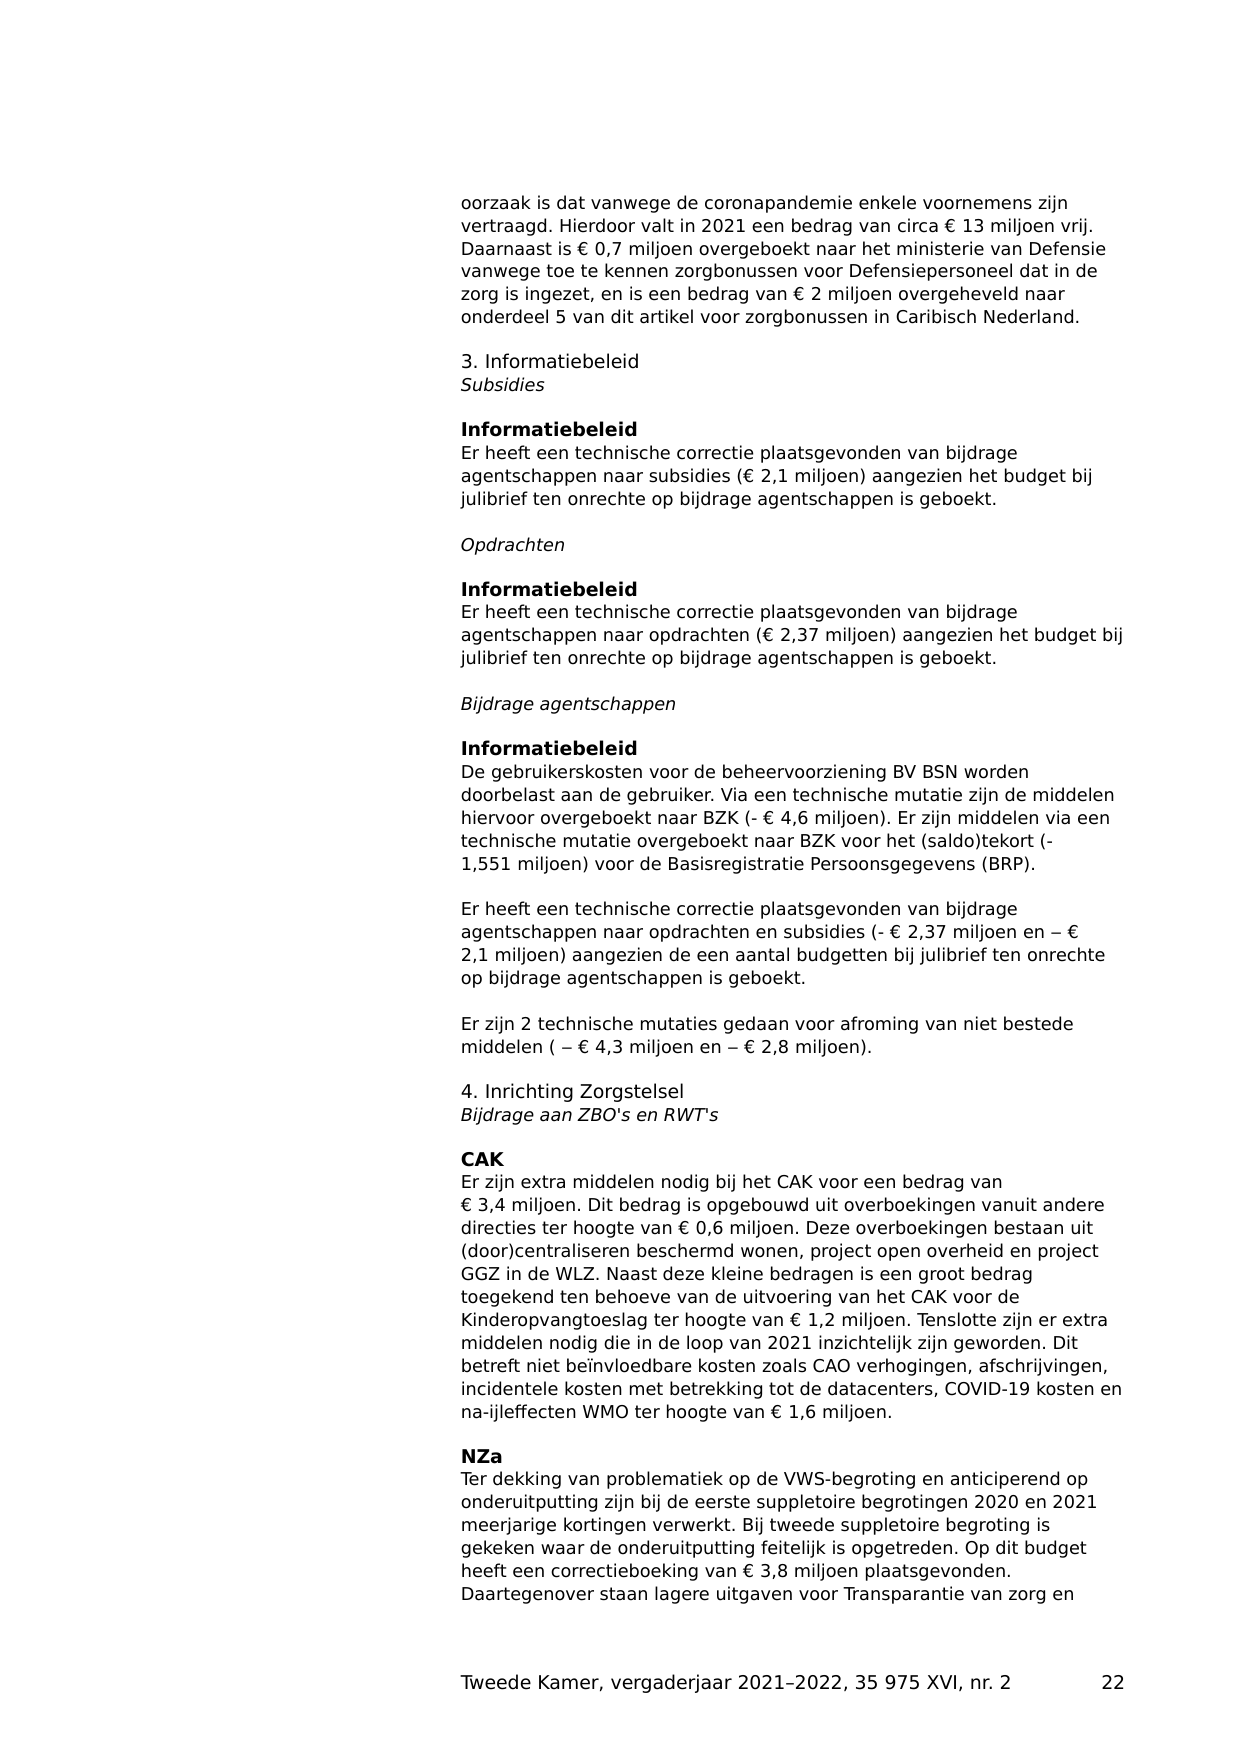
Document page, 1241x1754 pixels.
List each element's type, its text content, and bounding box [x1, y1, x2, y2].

text Er heeft een technische correctie plaatsgevonden van bijdrage agentschappen naar opdrachten en subsidies (- € 2,37 miljoen en ‒ € 2,1 miljoen) aangezien de een aantal budgetten bij julibrief ten onrechte op bijdrage agentschappen is geboekt. [461, 897, 1125, 989]
text CAK [461, 1148, 1125, 1171]
text Informatiebeleid [461, 578, 1125, 600]
text Er heeft een technische correctie plaatsgevonden van bijdrage agentschappen naar opdrachten (€ 2,37 miljoen) aangezien het budget bij julibrief ten onrechte op bijdrage agentschappen is geboekt. [461, 600, 1125, 669]
text Subsidies [461, 373, 1125, 396]
text Informatiebeleid [461, 738, 1125, 760]
text Er zijn extra middelen nodig bij het CAK voor een bedrag van € 3,4 miljoen. Dit bedrag is opgebouwd uit overboekingen vanuit andere directies ter hoogte van € 0,6 miljoen. Deze overboekingen bestaan uit (door)centraliseren beschermd wonen, project open overheid en project GGZ in de WLZ. Naast deze kleine bedragen is een groot bedrag toegekend ten behoeve van de uitvoering van het CAK voor de Kinderopvangtoeslag ter hoogte van € 1,2 miljoen. Tenslotte zijn er extra middelen nodig die in de loop van 2021 inzichtelijk zijn geworden. Dit betreft niet beïnvloedbare kosten zoals CAO verhogingen, afschrijvingen, incidentele kosten met betrekking tot de datacenters, COVID-19 kosten en na-ijleffecten WMO ter hoogte van € 1,6 miljoen. [461, 1171, 1125, 1423]
text Ter dekking van problematiek op de VWS-begroting en anticiperend op onderuitputting zijn bij de eerste suppletoire begrotingen 2020 en 2021 meerjarige kortingen verwerkt. Bij tweede suppletoire begroting is gekeken waar de onderuitputting feitelijk is opgetreden. Op dit budget heeft een correctieboeking van € 3,8 miljoen plaatsgevonden. Daartegenover staan lagere uitgaven voor Transparantie van zorg en [461, 1467, 1125, 1605]
text Bijdrage aan ZBO's en RWT's [461, 1103, 1125, 1126]
text De gebruikerskosten voor de beheervoorziening BV BSN worden doorbelast aan de gebruiker. Via een technische mutatie zijn de middelen hiervoor overgeboekt naar BZK (- € 4,6 miljoen). Er zijn middelen via een technische mutatie overgeboekt naar BZK voor het (saldo)tekort (-1,551 miljoen) voor de Basisregistratie Persoonsgegevens (BRP). [461, 760, 1125, 874]
text Informatiebeleid [461, 419, 1125, 441]
text Bijdrage agentschappen [461, 692, 1125, 715]
text Opdrachten [461, 533, 1125, 556]
title 4. Inrichting Zorgstelsel [461, 1081, 1125, 1103]
title 3. Informatiebeleid [461, 351, 1125, 373]
text NZa [461, 1446, 1125, 1467]
text oorzaak is dat vanwege de coronapandemie enkele voornemens zijn vertraagd. Hierdoor valt in 2021 een bedrag van circa € 13 miljoen vrij. Daarnaast is € 0,7 miljoen overgeboekt naar het ministerie van Defensie vanwege toe te kennen zorgbonussen voor Defensiepersoneel dat in de zorg is ingezet, en is een bedrag van € 2 miljoen overgeheveld naar onderdeel 5 van dit artikel voor zorgbonussen in Caribisch Nederland. [461, 191, 1125, 328]
text Er heeft een technische correctie plaatsgevonden van bijdrage agentschappen naar subsidies (€ 2,1 miljoen) aangezien het budget bij julibrief ten onrechte op bijdrage agentschappen is geboekt. [461, 441, 1125, 510]
text Er zijn 2 technische mutaties gedaan voor afroming van niet bestede middelen ( ‒ € 4,3 miljoen en ‒ € 2,8 miljoen). [461, 1012, 1125, 1058]
